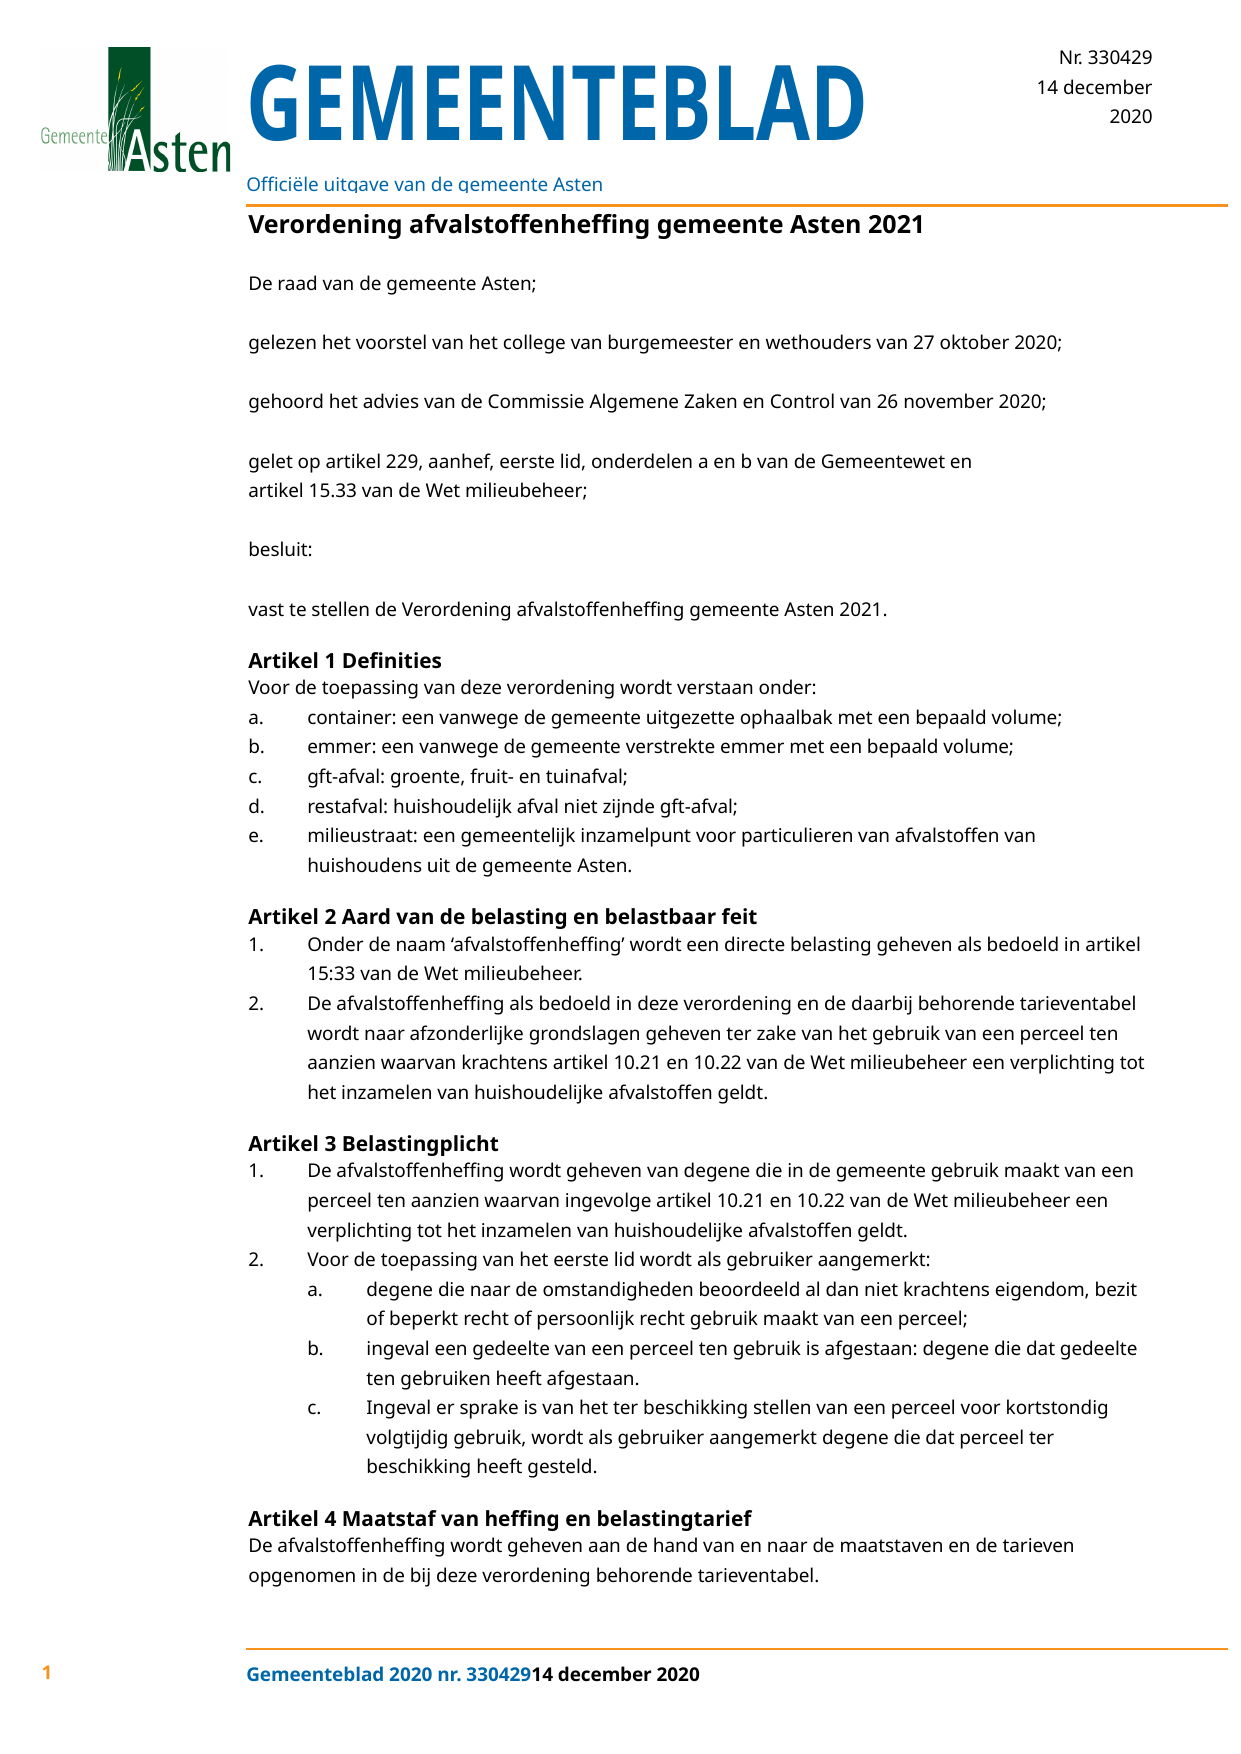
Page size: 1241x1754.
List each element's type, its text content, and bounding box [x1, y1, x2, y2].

text artikel 15.33 van de Wet milieubeheer; [248, 477, 1152, 503]
picture [41, 47, 231, 172]
text gehoord het advies van de Commissie Algemene Zaken en Control van 26 november 2020; [248, 389, 1152, 414]
list restafval: huishoudelijk afval niet zijnde gft-afval; [248, 793, 1152, 819]
list ingeval een gedeelte van een perceel ten gebruik is afgestaan: degene die dat gedeelte ten gebruiken heeft afgestaan. [307, 1335, 1152, 1391]
text gelezen het voorstel van het college van burgemeester en wethouders van 27 oktober 2020; [248, 329, 1152, 355]
text gelet op artikel 229, aanhef, eerste lid, onderdelen a en b van de Gemeentewet en [248, 448, 1152, 473]
list Ingeval er sprake is van het ter beschikking stellen van een perceel voor kortstondig volgtijdig gebruik, wordt als gebruiker aangemerkt degene die dat perceel ter beschikking heeft gesteld. [307, 1394, 1152, 1479]
list degene die naar de omstandigheden beoordeeld al dan niet krachtens eigendom, bezit of beperkt recht of persoonlijk recht gebruik maakt van een perceel; [307, 1276, 1152, 1331]
list emmer: een vanwege de gemeente verstrekte emmer met een bepaald volume; [248, 734, 1152, 759]
text besluit: [248, 537, 1152, 562]
list Voor de toepassing van het eerste lid wordt als gebruiker aangemerkt: [248, 1246, 1152, 1272]
text De afvalstoffenheffing wordt geheven aan de hand van en naar de maatstaven en de tarieven opgenomen in de bij deze verordening behorende tarieventabel. [248, 1532, 1152, 1588]
text Artikel 4 Maatstaf van heffing en belastingtarief [248, 1504, 1152, 1532]
text Artikel 1 Definities [248, 646, 1152, 674]
text vast te stellen de Verordening afvalstoffenheffing gemeente Asten 2021. [248, 596, 1152, 621]
list milieustraat: een gemeentelijk inzamelpunt voor particulieren van afvalstoffen van huishoudens uit de gemeente Asten. [248, 822, 1152, 878]
list gft-afval: groente, fruit- en tuinafval; [248, 763, 1152, 789]
list container: een vanwege de gemeente uitgezette ophaalbak met een bepaald volume; [248, 704, 1152, 730]
list Onder de naam ‘afvalstoffenheffing’ wordt een directe belasting geheven als bedoeld in artikel 15:33 van de Wet milieubeheer. [248, 931, 1152, 986]
text Voor de toepassing van deze verordening wordt verstaan onder: [248, 674, 1152, 700]
list De afvalstoffenheffing wordt geheven van degene die in de gemeente gebruik maakt van een perceel ten aanzien waarvan ingevolge artikel 10.21 en 10.22 van de Wet milieubeheer een verplichting tot het inzamelen van huishoudelijke afvalstoffen geldt. [248, 1158, 1152, 1243]
text Artikel 3 Belastingplicht [248, 1129, 1152, 1158]
text De raad van de gemeente Asten; [248, 270, 1152, 296]
text Verordening afvalstoffenheffing gemeente Asten 2021 [248, 207, 1152, 241]
list De afvalstoffenheffing als bedoeld in deze verordening en de daarbij behorende tarieventabel wordt naar afzonderlijke grondslagen geheven ter zake van het gebruik van een perceel ten aanzien waarvan krachtens artikel 10.21 en 10.22 van de Wet milieubeheer een verplichting tot het inzamelen van huishoudelijke afvalstoffen geldt. [248, 990, 1152, 1104]
text Artikel 2 Aard van de belasting en belastbaar feit [248, 902, 1152, 931]
